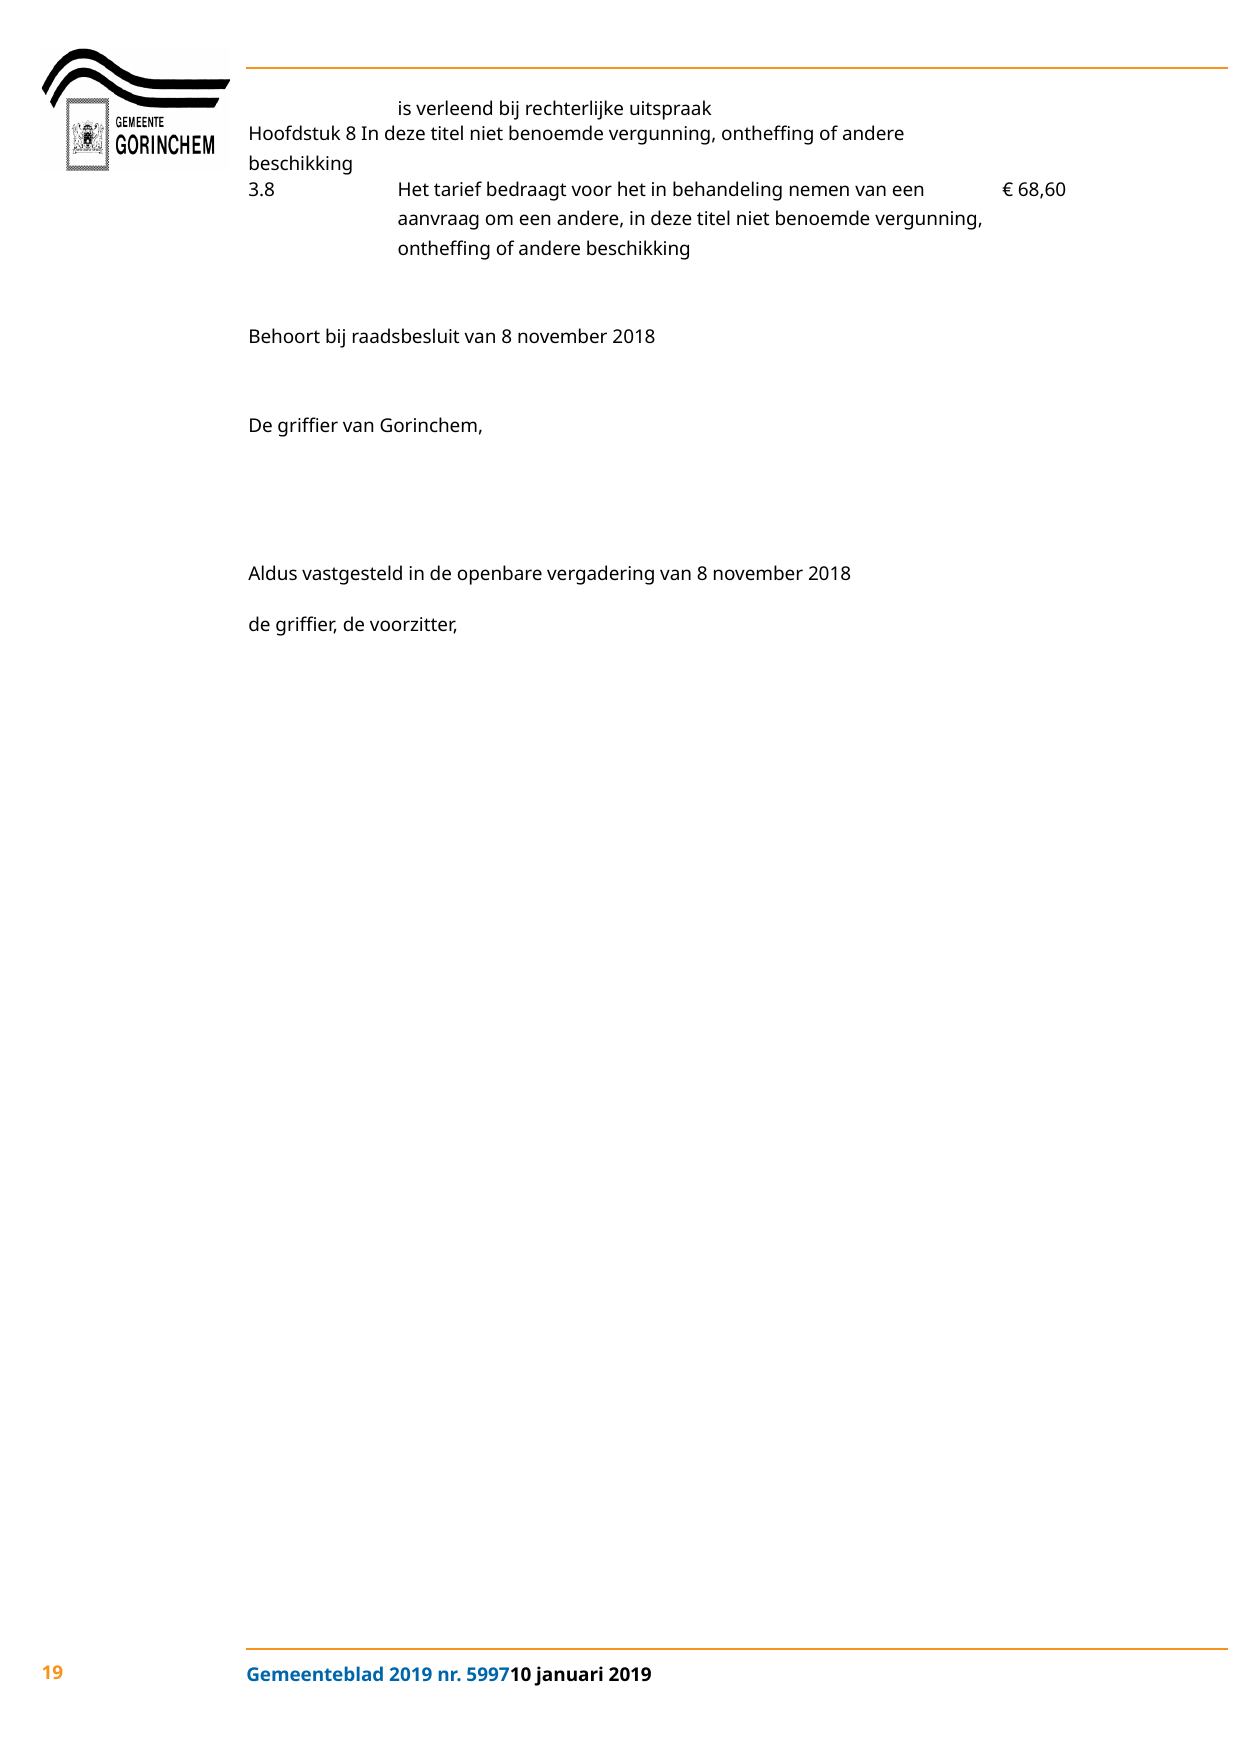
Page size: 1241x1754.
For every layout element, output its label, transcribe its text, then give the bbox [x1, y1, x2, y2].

table_cell [1002, 95, 1152, 121]
text Aldus vastgesteld in de openbare vergadering van 8 november 2018 [248, 560, 1152, 586]
table_cell 3.8 [248, 176, 397, 261]
table_cell € 68,60 [1002, 176, 1152, 261]
text Behoort bij raadsbesluit van 8 november 2018 [248, 323, 1152, 349]
picture [41, 47, 231, 172]
table_cell [1002, 121, 1152, 176]
text De griffier van Gorinchem, [248, 412, 1152, 438]
table_cell Het tarief bedraagt voor het in behandeling nemen van een aanvraag om een andere, in deze titel niet benoemde vergunning, ontheffing of andere beschikking [398, 176, 1002, 261]
table_cell [248, 95, 397, 121]
text de griffier, de voorzitter, [248, 611, 1152, 637]
table_cell is verleend bij rechterlijke uitspraak [398, 95, 1002, 121]
table_cell Hoofdstuk 8 In deze titel niet benoemde vergunning, ontheffing of andere beschikking [248, 121, 1002, 176]
